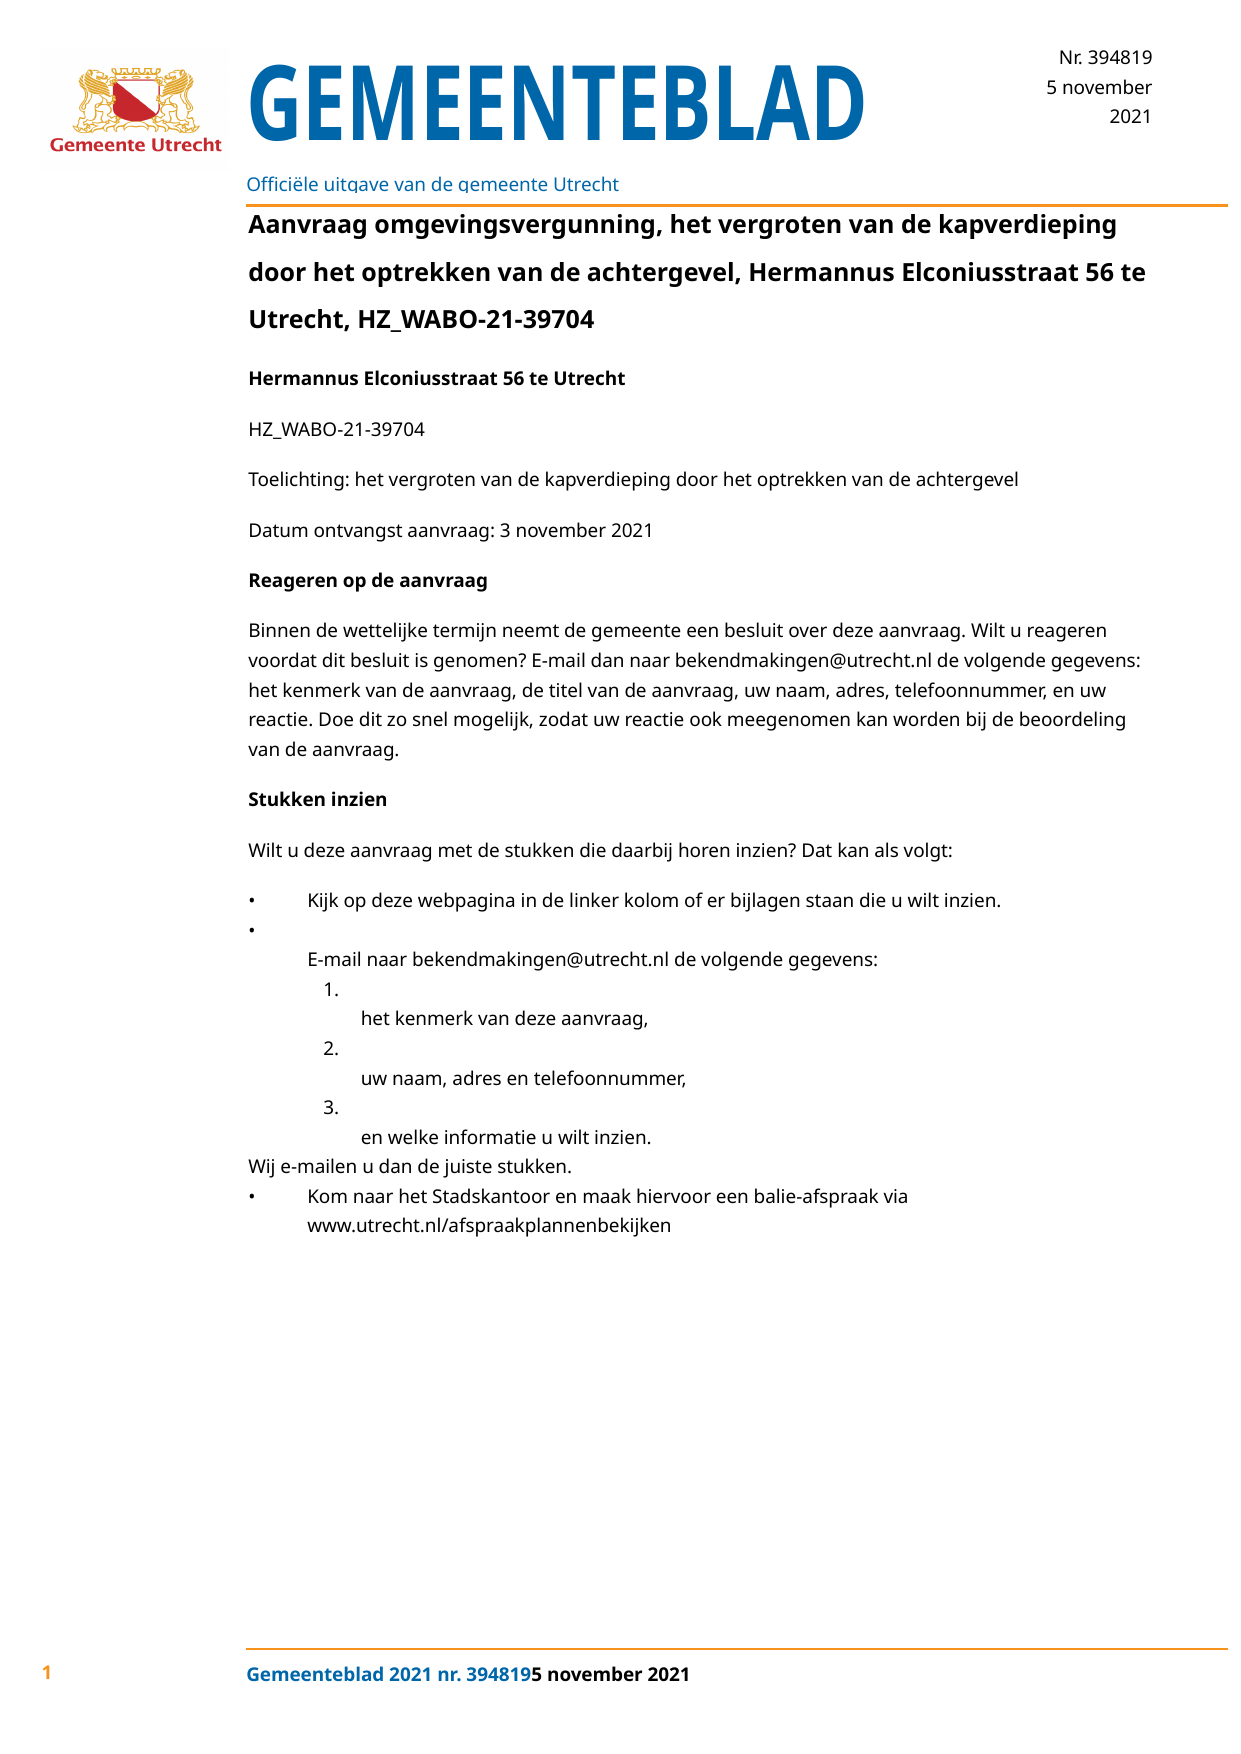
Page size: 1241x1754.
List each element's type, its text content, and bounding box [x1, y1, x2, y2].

list het kenmerk van deze aanvraag, [323, 1006, 1152, 1031]
picture [41, 47, 231, 172]
text Toelichting: het vergroten van de kapverdieping door het optrekken van de achtergevel [248, 466, 1152, 492]
list en welke informatie u wilt inzien. [323, 1124, 1152, 1149]
text HZ_WABO-21-39704 [248, 416, 1152, 442]
list uw naam, adres en telefoonnummer, [323, 1065, 1152, 1090]
text Aanvraag omgevingsvergunning, het vergroten van de kapverdieping door het optrekken van de achtergevel, Hermannus Elconiusstraat 56 te Utrecht, HZ_WABO-21-39704 [248, 207, 1152, 336]
list E-mail naar bekendmakingen@utrecht.nl de volgende gegevens: [248, 946, 1152, 972]
list Kijk op deze webpagina in de linker kolom of er bijlagen staan die u wilt inzien. [248, 887, 1152, 913]
text Reageren op de aanvraag [248, 567, 1152, 593]
text Wilt u deze aanvraag met de stukken die daarbij horen inzien? Dat kan als volgt: [248, 837, 1152, 862]
text Wij e-mailen u dan de juiste stukken. [248, 1153, 1152, 1179]
text Datum ontvangst aanvraag: 3 november 2021 [248, 517, 1152, 542]
text Hermannus Elconiusstraat 56 te Utrecht [248, 366, 1152, 391]
list Kom naar het Stadskantoor en maak hiervoor een balie-afspraak via www.utrecht.nl/afspraakplannenbekijken [248, 1183, 1152, 1238]
text Binnen de wettelijke termijn neemt de gemeente een besluit over deze aanvraag. Wilt u reageren voordat dit besluit is genomen? E-mail dan naar bekendmakingen@utrecht.nl de volgende gegevens: het kenmerk van de aanvraag, de titel van de aanvraag, uw naam, adres, telefoonnummer, en uw reactie. Doe dit zo snel mogelijk, zodat uw reactie ook meegenomen kan worden bij de beoordeling van de aanvraag. [248, 618, 1152, 762]
text Stukken inzien [248, 786, 1152, 812]
